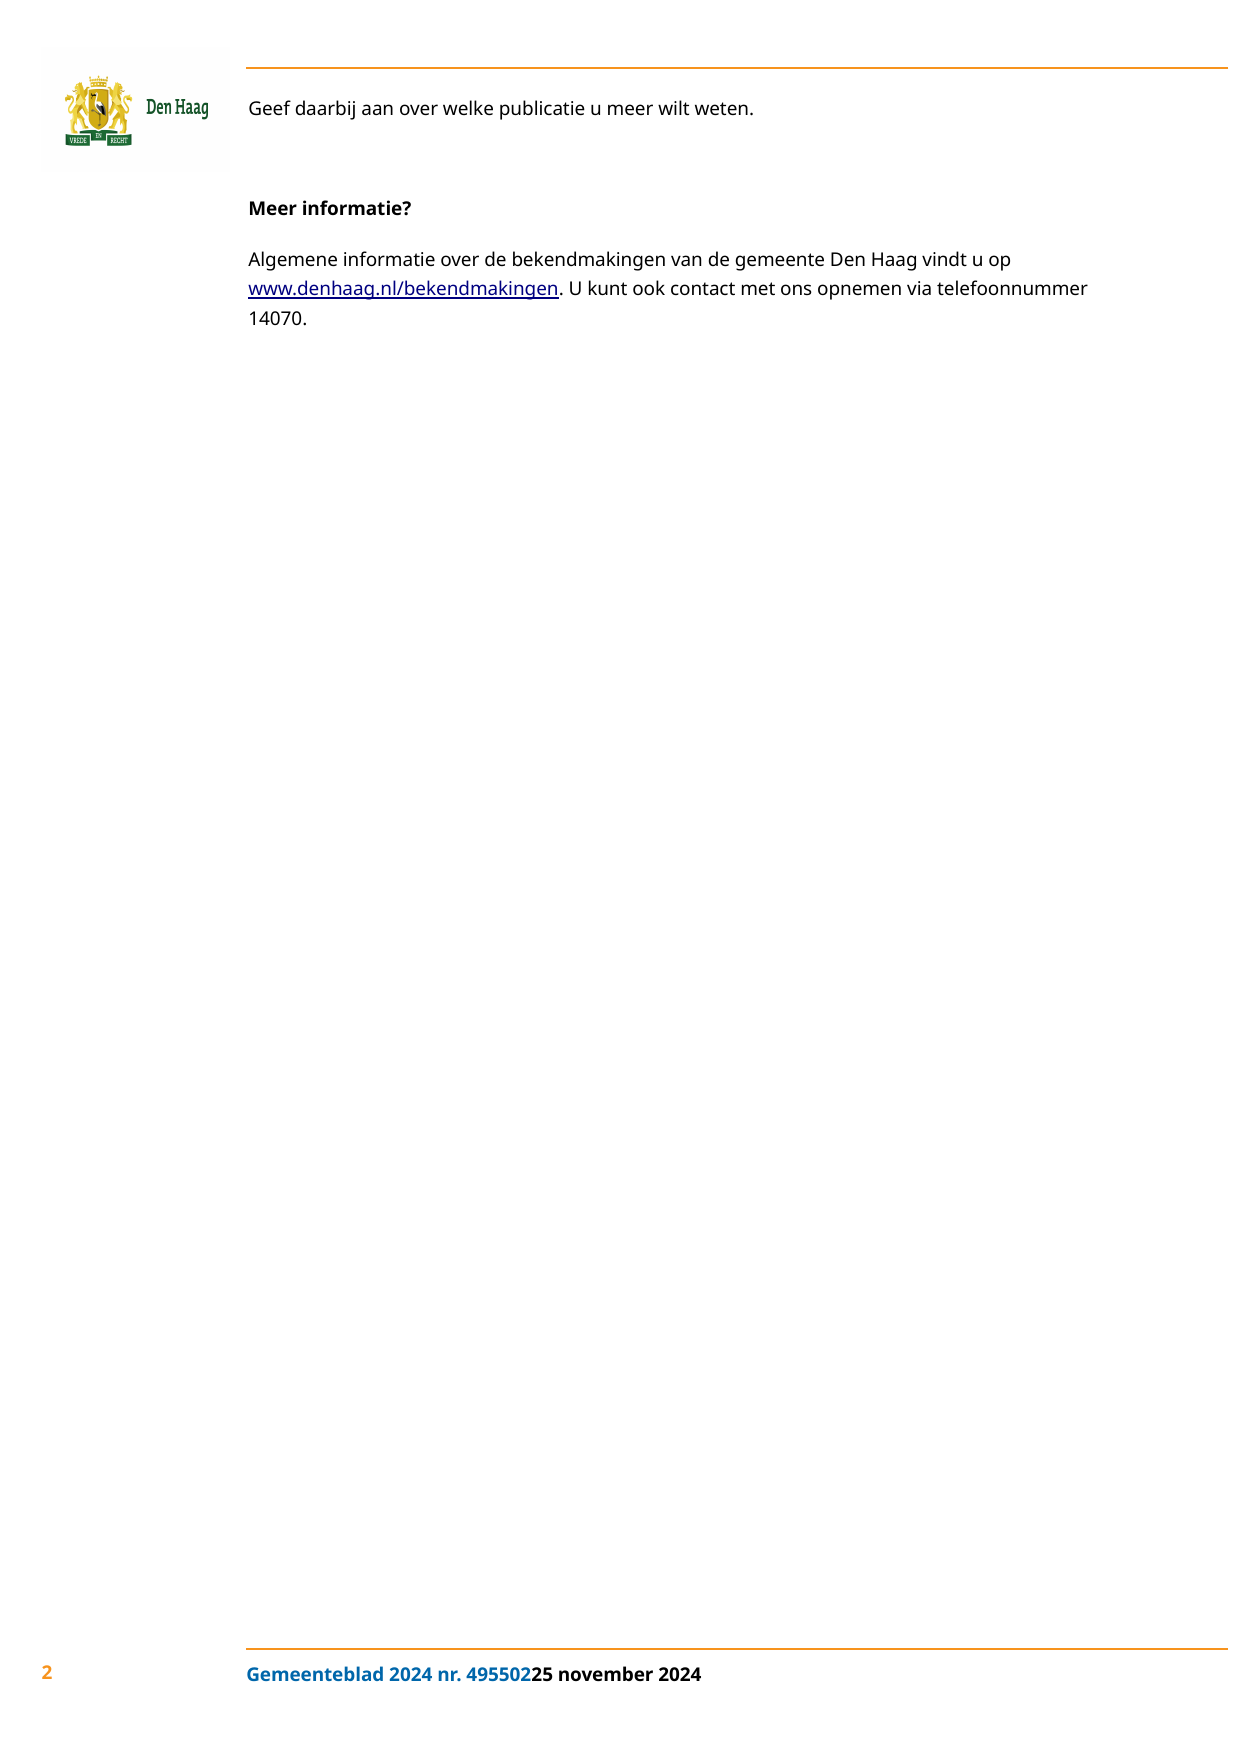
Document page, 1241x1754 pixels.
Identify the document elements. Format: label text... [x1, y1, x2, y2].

text Algemene informatie over de bekendmakingen van de gemeente Den Haag vindt u op www.denhaag.nl/bekendmakingen. U kunt ook contact met ons opnemen via telefoonnummer 14070. [248, 246, 1152, 331]
text Geef daarbij aan over welke publicatie u meer wilt weten. [248, 95, 1152, 121]
text Meer informatie? [248, 196, 1152, 221]
picture [41, 47, 231, 172]
